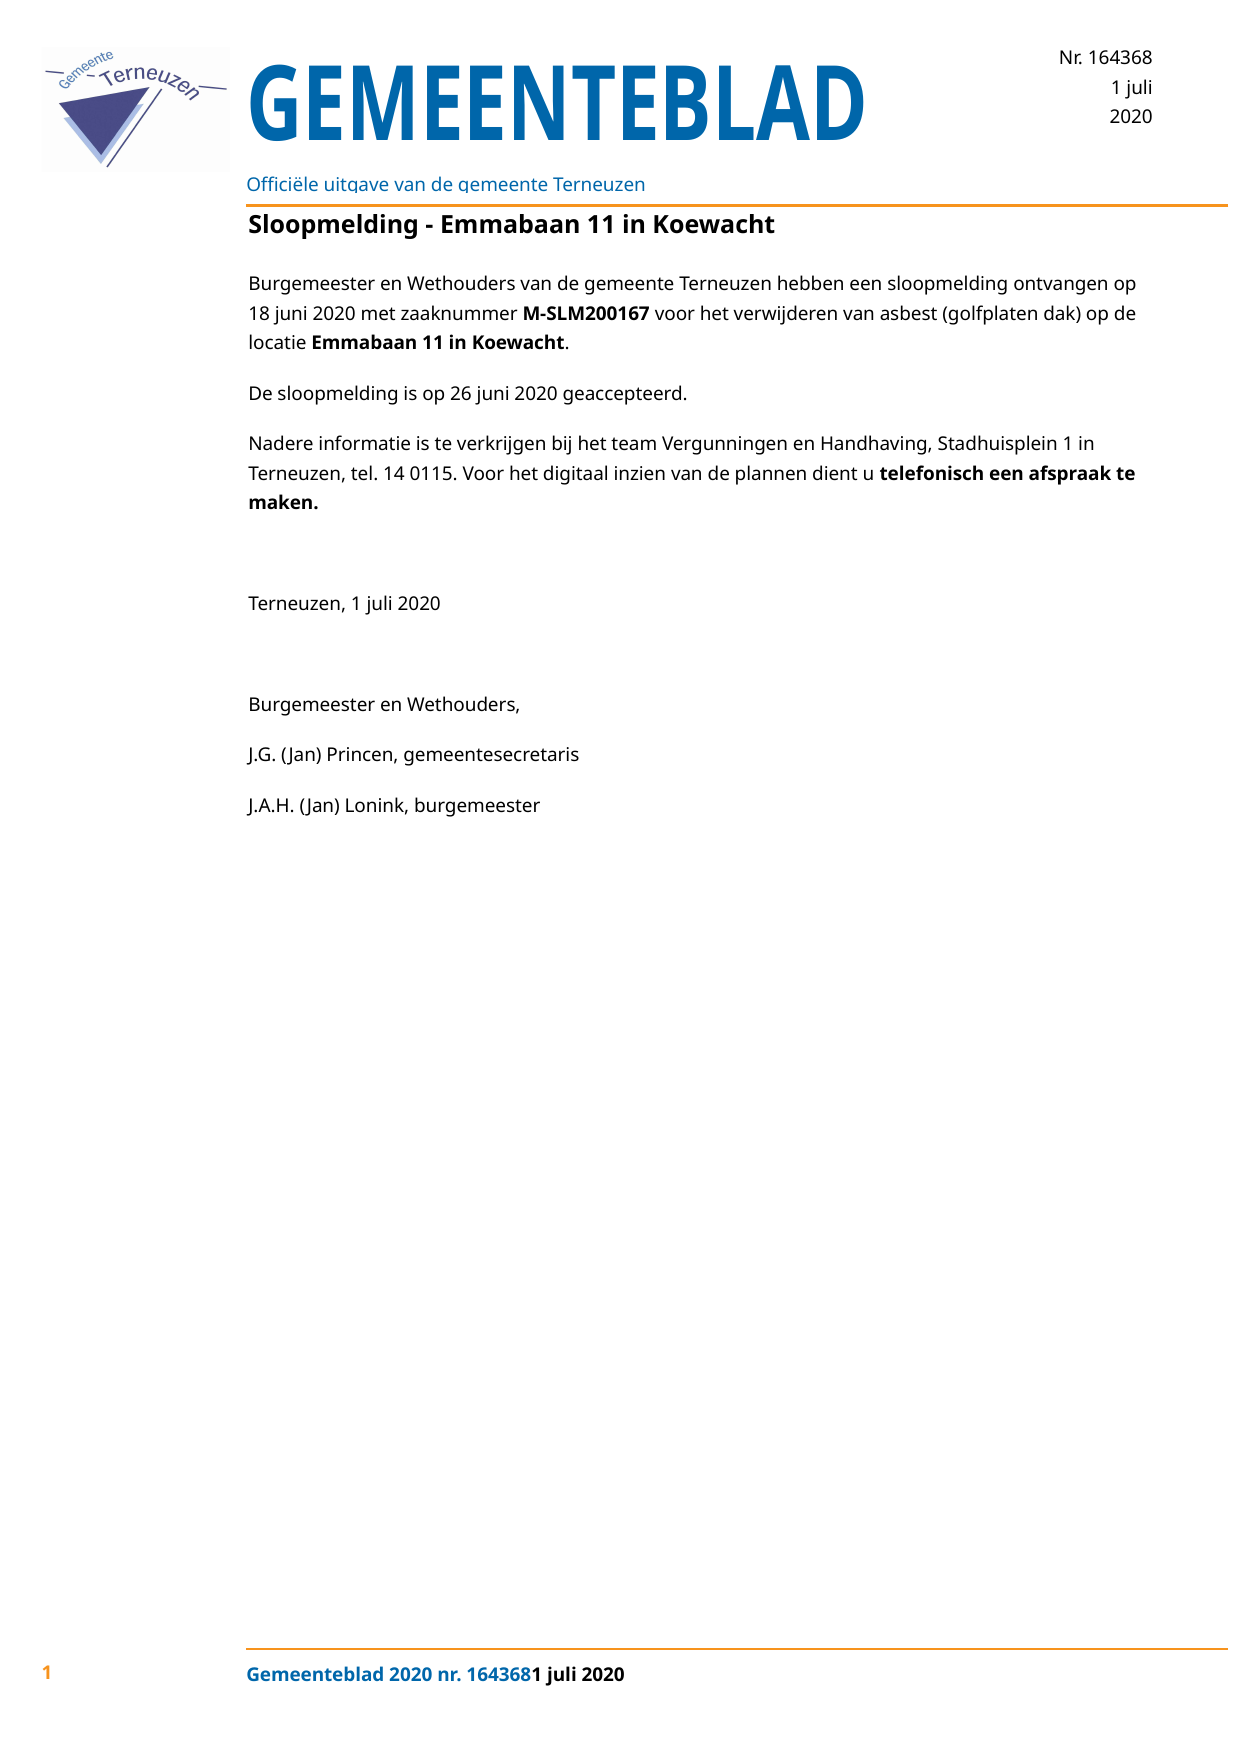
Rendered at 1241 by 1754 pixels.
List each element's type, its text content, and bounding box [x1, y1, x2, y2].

picture [41, 47, 231, 172]
text J.A.H. (Jan) Lonink, burgemeester [248, 792, 1152, 818]
text Terneuzen, 1 juli 2020 [248, 590, 1152, 616]
text J.G. (Jan) Princen, gemeentesecretaris [248, 742, 1152, 767]
text De sloopmelding is op 26 juni 2020 geaccepteerd. [248, 380, 1152, 406]
text Burgemeester en Wethouders, [248, 691, 1152, 717]
text Nadere informatie is te verkrijgen bij het team Vergunningen en Handhaving, Stadhuisplein 1 in Terneuzen, tel. 14 0115. Voor het digitaal inzien van de plannen dient u telefonisch een afspraak te maken. [248, 430, 1152, 515]
text Sloopmelding - Emmabaan 11 in Koewacht [248, 207, 1152, 241]
text Burgemeester en Wethouders van de gemeente Terneuzen hebben een sloopmelding ontvangen op 18 juni 2020 met zaaknummer M-SLM200167 voor het verwijderen van asbest (golfplaten dak) op de locatie Emmabaan 11 in Koewacht. [248, 270, 1152, 355]
